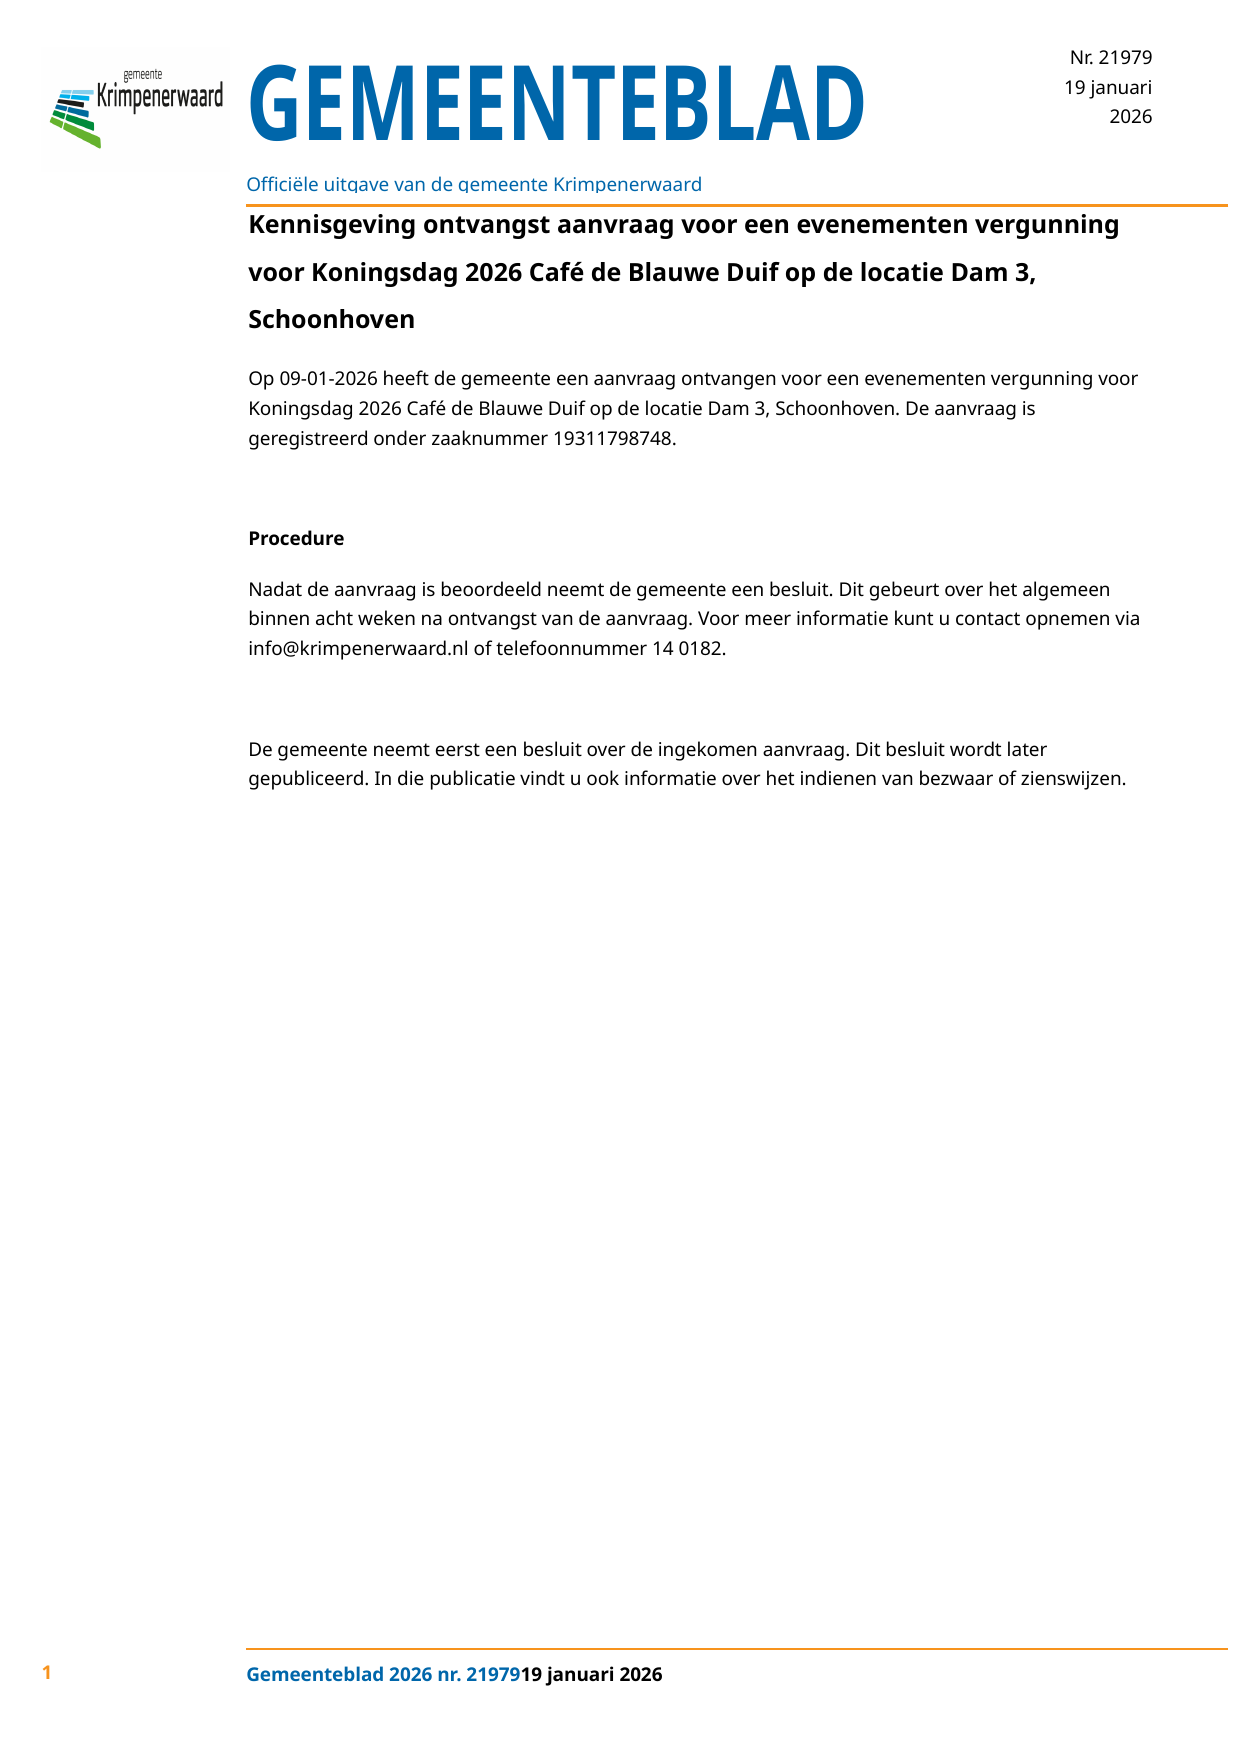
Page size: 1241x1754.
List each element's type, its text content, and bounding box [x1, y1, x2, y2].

text Nadat de aanvraag is beoordeeld neemt de gemeente een besluit. Dit gebeurt over het algemeen binnen acht weken na ontvangst van de aanvraag. Voor meer informatie kunt u contact opnemen via info@krimpenerwaard.nl of telefoonnummer 14 0182. [248, 576, 1152, 661]
text Procedure [248, 526, 1152, 551]
text De gemeente neemt eerst een besluit over de ingekomen aanvraag. Dit besluit wordt later gepubliceerd. In die publicatie vindt u ook informatie over het indienen van bezwaar of zienswijzen. [248, 736, 1152, 791]
picture [41, 47, 231, 172]
text Kennisgeving ontvangst aanvraag voor een evenementen vergunning voor Koningsdag 2026 Café de Blauwe Duif op de locatie Dam 3, Schoonhoven [248, 207, 1152, 336]
text Op 09-01-2026 heeft de gemeente een aanvraag ontvangen voor een evenementen vergunning voor Koningsdag 2026 Café de Blauwe Duif op de locatie Dam 3, Schoonhoven. De aanvraag is geregistreerd onder zaaknummer 19311798748. [248, 366, 1152, 450]
